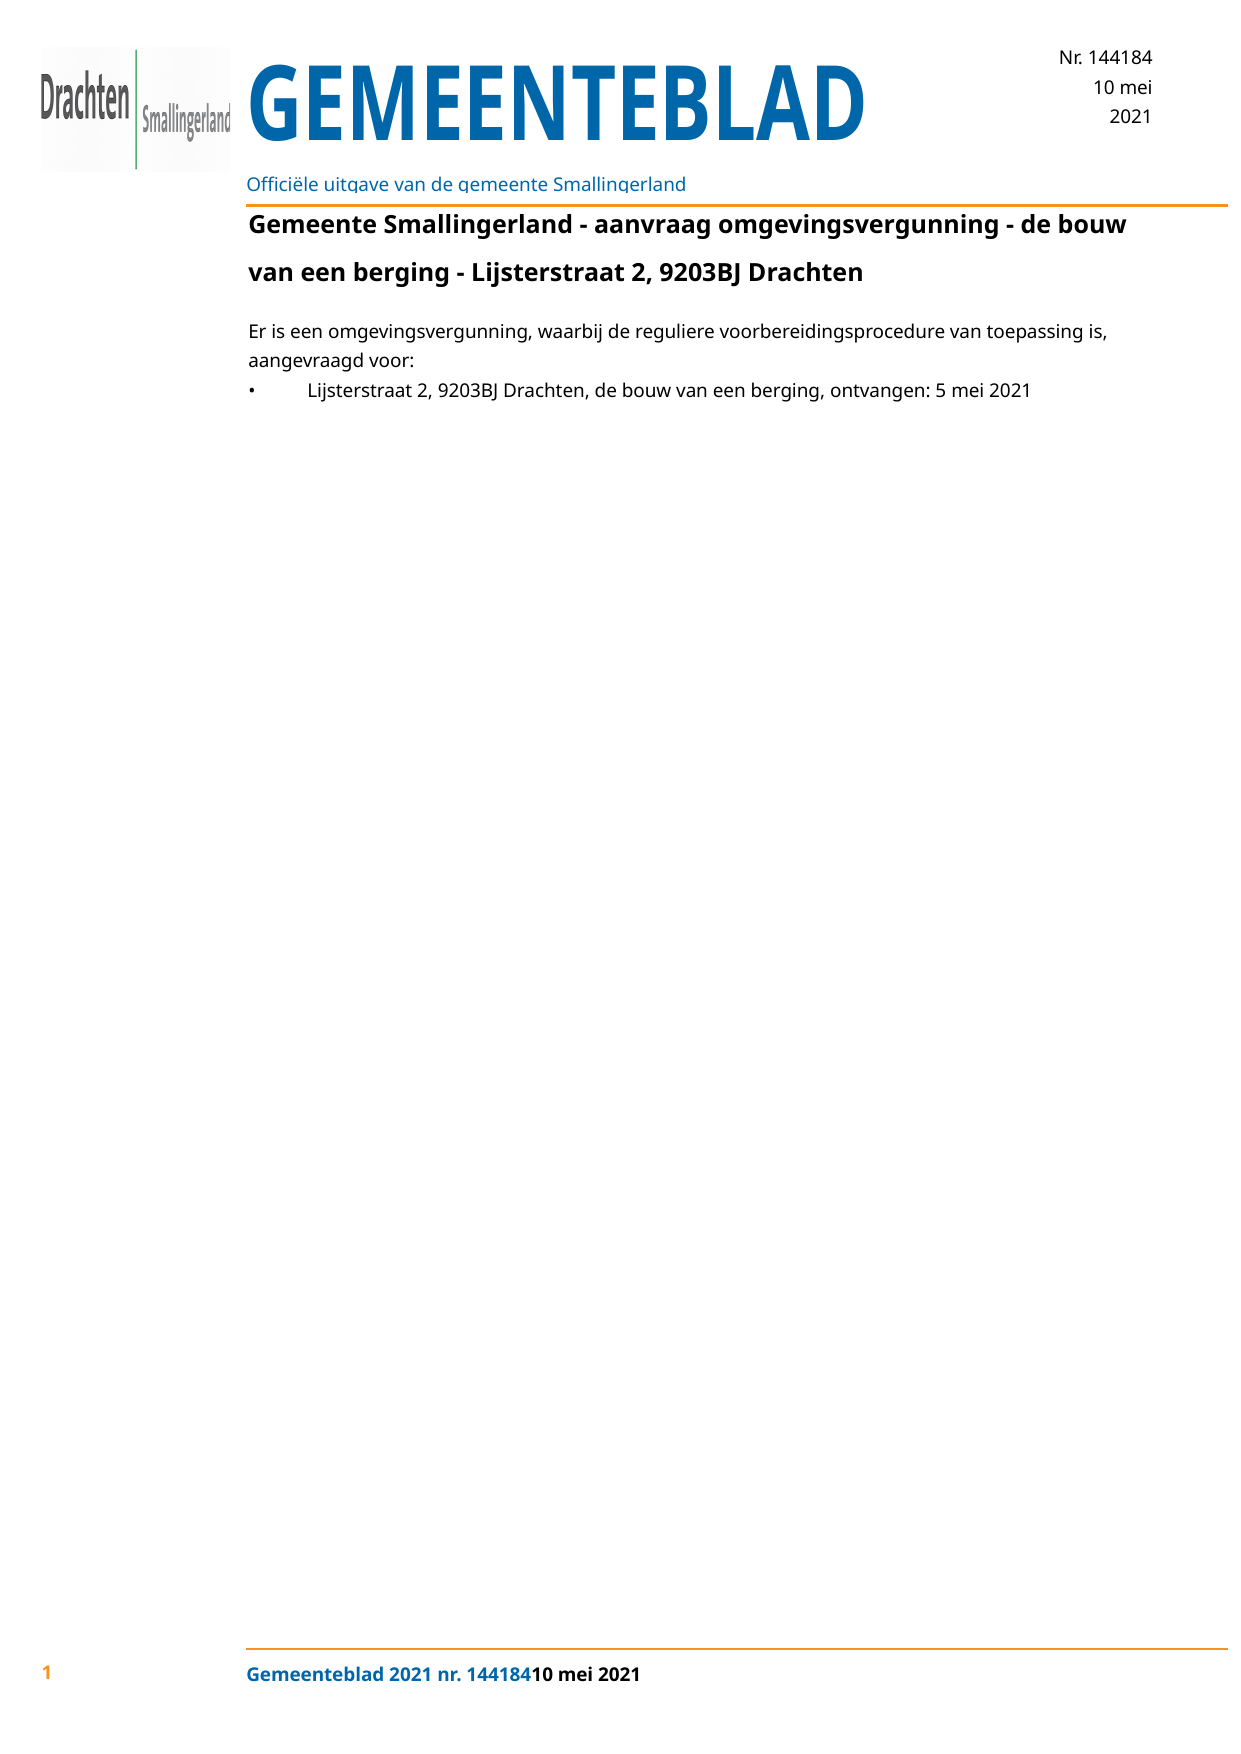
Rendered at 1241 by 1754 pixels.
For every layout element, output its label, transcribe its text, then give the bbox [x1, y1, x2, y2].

text Er is een omgevingsvergunning, waarbij de reguliere voorbereidingsprocedure van toepassing is, aangevraagd voor: [248, 318, 1152, 373]
text Gemeente Smallingerland - aanvraag omgevingsvergunning - de bouw van een berging - Lijsterstraat 2, 9203BJ Drachten [248, 207, 1152, 288]
list Lijsterstraat 2, 9203BJ Drachten, de bouw van een berging, ontvangen: 5 mei 2021 [248, 377, 1152, 403]
picture [41, 47, 231, 172]
